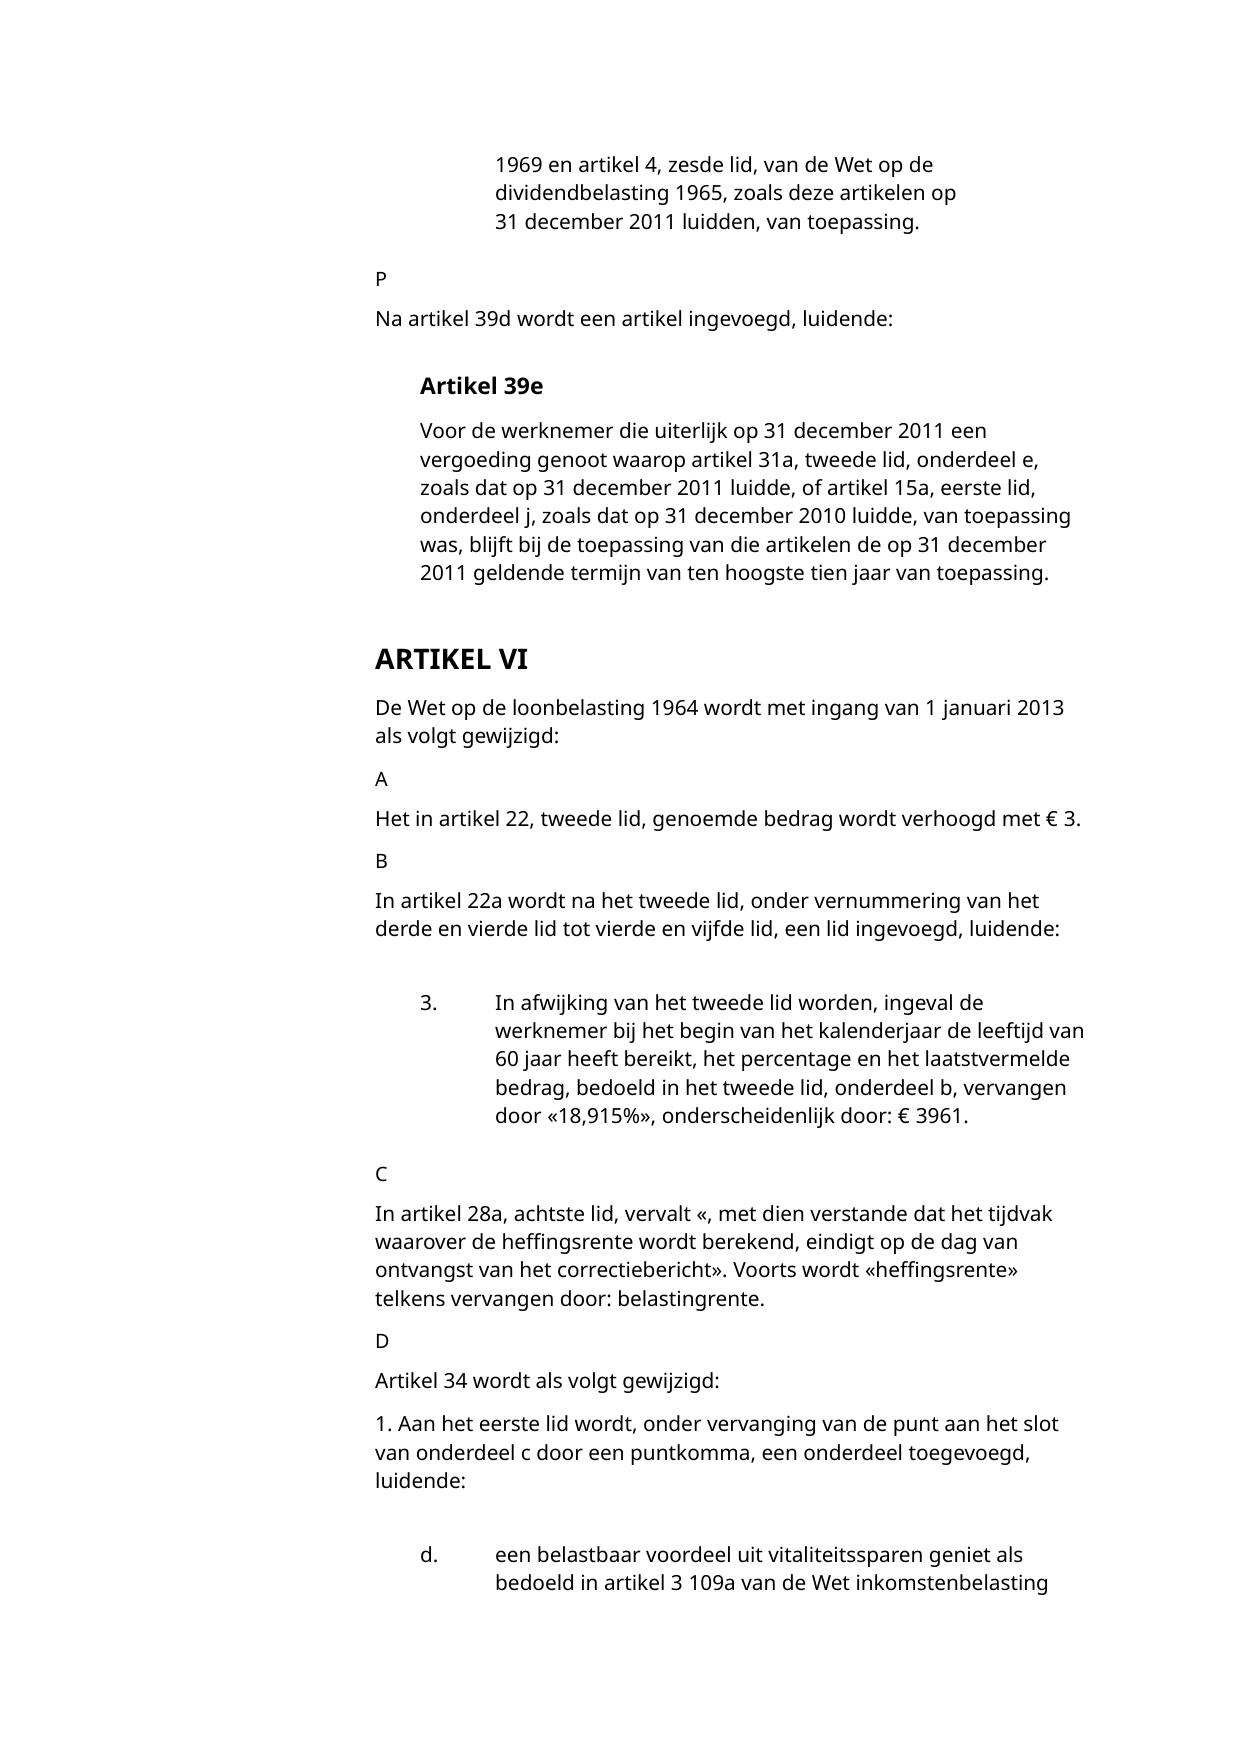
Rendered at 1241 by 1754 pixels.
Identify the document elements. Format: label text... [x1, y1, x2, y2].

text P [375, 265, 1090, 292]
list In afwijking van het tweede lid worden, ingeval de werknemer bij het begin van het kalenderjaar de leeftijd van 60 jaar heeft bereikt, het percentage en het laatstvermelde bedrag, bedoeld in het tweede lid, onderdeel b, vervangen door «18,915%», onderscheidenlijk door: € 3961. [420, 988, 1090, 1130]
text Het in artikel 22, tweede lid, genoemde bedrag wordt verhoogd met € 3. [375, 804, 1090, 832]
text De Wet op de loonbelasting 1964 wordt met ingang van 1 januari 2013 als volgt gewijzigd: [375, 693, 1090, 750]
subtitle ARTIKEL VI [375, 639, 1090, 678]
text Voor de werknemer die uiterlijk op 31 december 2011 een vergoeding genoot waarop artikel 31a, tweede lid, onderdeel e, zoals dat op 31 december 2011 luidde, of artikel 15a, eerste lid, onderdeel j, zoals dat op 31 december 2010 luidde, van toepassing was, blijft bij de toepassing van die artikelen de op 31 december 2011 geldende termijn van ten hoogste tien jaar van toepassing. [420, 416, 1090, 587]
text Artikel 34 wordt als volgt gewijzigd: [375, 1366, 1090, 1394]
list een belastbaar voordeel uit vitaliteitssparen geniet als bedoeld in artikel 3 109a van de Wet inkomstenbelasting [420, 1540, 1090, 1597]
text In artikel 28a, achtste lid, vervalt «, met dien verstande dat het tijdvak waarover de heffingsrente wordt berekend, eindigt op de dag van ontvangst van het correctiebericht». Voorts wordt «heffingsrente» telkens vervangen door: belastingrente. [375, 1199, 1090, 1312]
text Na artikel 39d wordt een artikel ingevoegd, luidende: [375, 304, 1090, 332]
text D [375, 1327, 1090, 1354]
text In artikel 22a wordt na het tweede lid, onder vernummering van het derde en vierde lid tot vierde en vijfde lid, een lid ingevoegd, luidende: [375, 886, 1090, 943]
text 1. Aan het eerste lid wordt, onder vervanging van de punt aan het slot van onderdeel c door een puntkomma, een onderdeel toegevoegd, luidende: [375, 1409, 1090, 1495]
text A [375, 765, 1090, 792]
list 1969 en artikel 4, zesde lid, van de Wet op de dividendbelasting 1965, zoals deze artikelen op 31 december 2011 luidden, van toepassing. [420, 150, 1090, 235]
text B [375, 847, 1090, 874]
text C [375, 1160, 1090, 1187]
subtitle Artikel 39e [420, 370, 1090, 401]
